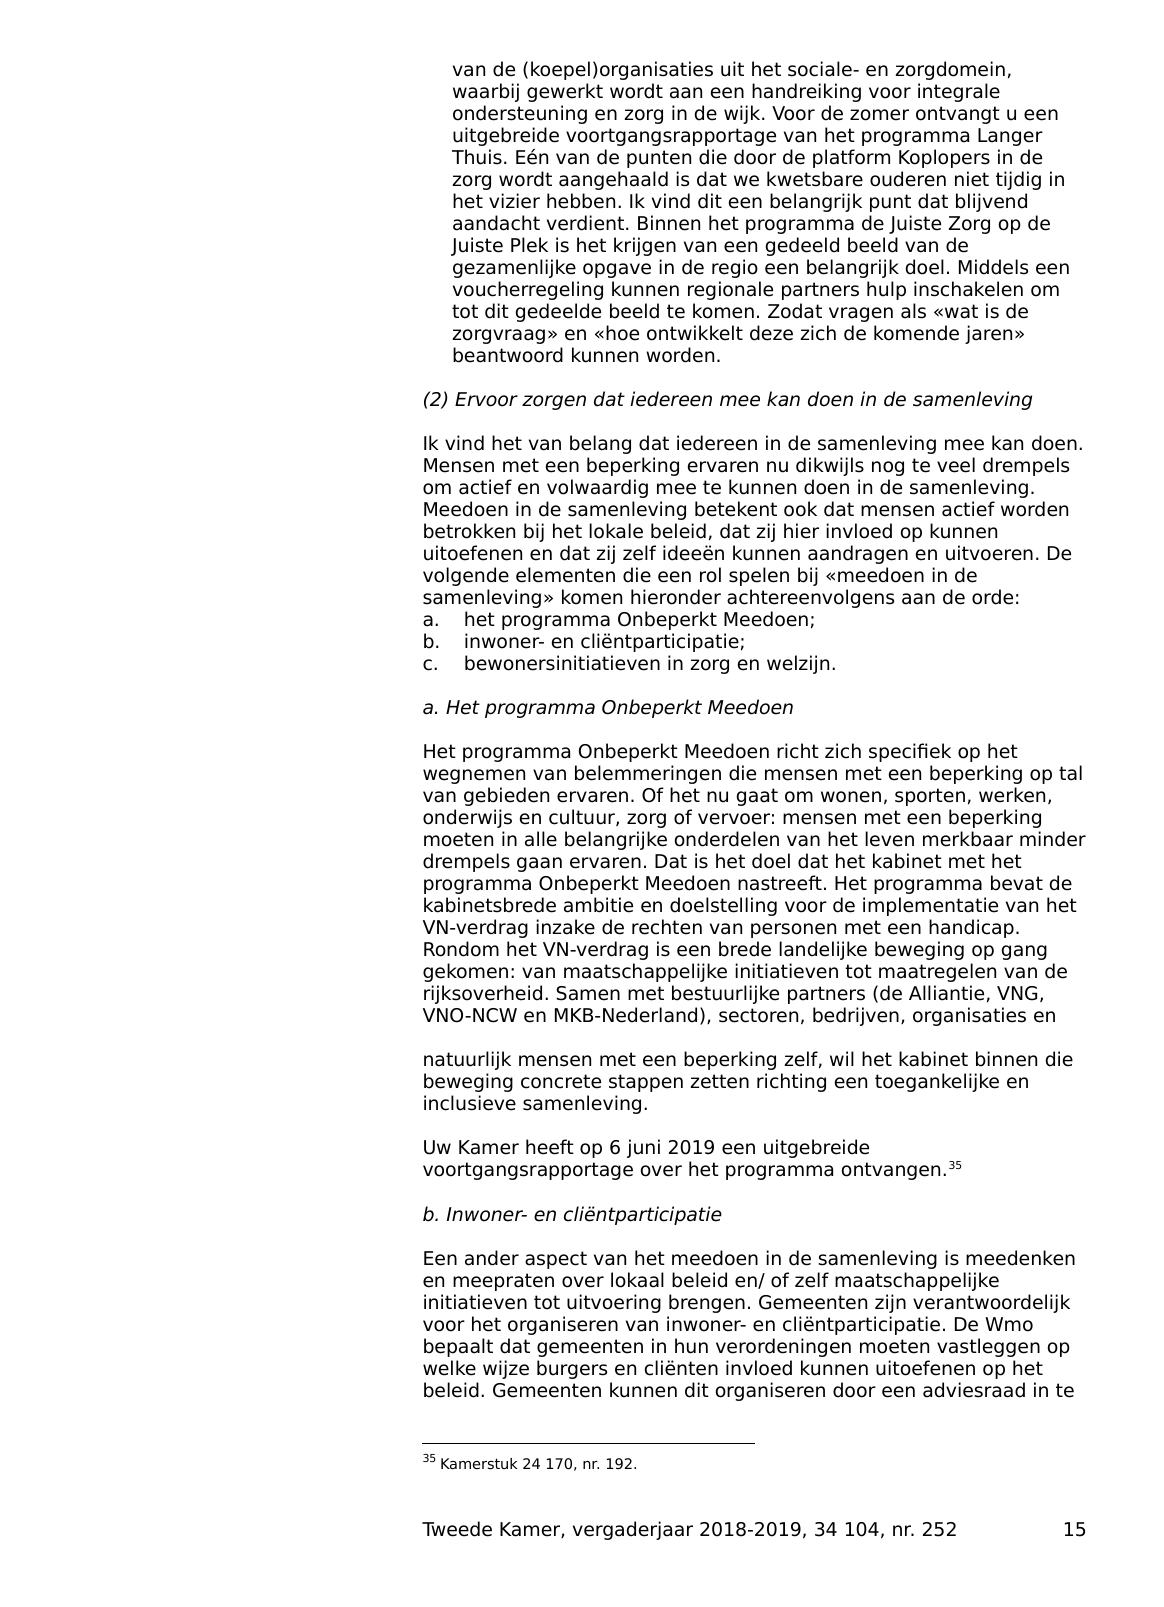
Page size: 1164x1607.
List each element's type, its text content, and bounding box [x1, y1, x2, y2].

text Ik vind het van belang dat iedereen in de samenleving mee kan doen. Mensen met een beperking ervaren nu dikwijls nog te veel drempels om actief en volwaardig mee te kunnen doen in de samenleving. Meedoen in de samenleving betekent ook dat mensen actief worden betrokken bij het lokale beleid, dat zij hier invloed op kunnen uitoefenen en dat zij zelf ideeën kunnen aandragen en uitvoeren. De volgende elementen die een rol spelen bij «meedoen in de samenleving» komen hieronder achtereenvolgens aan de orde: [422, 433, 1087, 609]
text Het programma Onbeperkt Meedoen richt zich specifiek op het wegnemen van belemmeringen die mensen met een beperking op tal van gebieden ervaren. Of het nu gaat om wonen, sporten, werken, onderwijs en cultuur, zorg of vervoer: mensen met een beperking moeten in alle belangrijke onderdelen van het leven merkbaar minder drempels gaan ervaren. Dat is het doel dat het kabinet met het programma Onbeperkt Meedoen nastreeft. Het programma bevat de kabinetsbrede ambitie en doelstelling voor de implementatie van het VN-verdrag inzake de rechten van personen met een handicap. Rondom het VN-verdrag is een brede landelijke beweging op gang gekomen: van maatschappelijke initiatieven tot maatregelen van de rijksoverheid. Samen met bestuurlijke partners (de Alliantie, VNG, VNO-NCW en MKB-Nederland), sectoren, bedrijven, organisaties en [422, 741, 1087, 1027]
text natuurlijk mensen met een beperking zelf, wil het kabinet binnen die beweging concrete stappen zetten richting een toegankelijke en inclusieve samenleving. [422, 1049, 1087, 1115]
text Uw Kamer heeft op 6 juni 2019 een uitgebreide voortgangsrapportage over het programma ontvangen. [422, 1137, 1087, 1181]
text Een ander aspect van het meedoen in de samenleving is meedenken en meepraten over lokaal beleid en/ of zelf maatschappelijke initiatieven tot uitvoering brengen. Gemeenten zijn verantwoordelijk voor het organiseren van inwoner- en cliëntparticipatie. De Wmo bepaalt dat gemeenten in hun verordeningen moeten vastleggen op welke wijze burgers en cliënten invloed kunnen uitoefenen op het beleid. Gemeenten kunnen dit organiseren door een adviesraad in te [422, 1248, 1087, 1401]
subtitle (2) Ervoor zorgen dat iedereen mee kan doen in de samenleving [422, 389, 1087, 411]
text Kamerstuk 24 170, nr. 192. [422, 1452, 1087, 1474]
text c. bewonersinitiatieven in zorg en welzijn. [422, 653, 1087, 675]
text b. inwoner- en cliëntparticipatie; [422, 631, 1087, 653]
text a. het programma Onbeperkt Meedoen; [422, 609, 1087, 631]
subtitle b. Inwoner- en cliëntparticipatie [422, 1203, 1087, 1225]
text van de (koepel)organisaties uit het sociale- en zorgdomein, waarbij gewerkt wordt aan een handreiking voor integrale ondersteuning en zorg in de wijk. Voor de zomer ontvangt u een uitgebreide voortgangsrapportage van het programma Langer Thuis. Eén van de punten die door de platform Koplopers in de zorg wordt aangehaald is dat we kwetsbare ouderen niet tijdig in het vizier hebben. Ik vind dit een belangrijk punt dat blijvend aandacht verdient. Binnen het programma de Juiste Zorg op de Juiste Plek is het krijgen van een gedeeld beeld van de gezamenlijke opgave in de regio een belangrijk doel. Middels een voucherregeling kunnen regionale partners hulp inschakelen om tot dit gedeelde beeld te komen. Zodat vragen als «wat is de zorgvraag» en «hoe ontwikkelt deze zich de komende jaren» beantwoord kunnen worden. [422, 59, 1087, 367]
subtitle a. Het programma Onbeperkt Meedoen [422, 697, 1087, 719]
